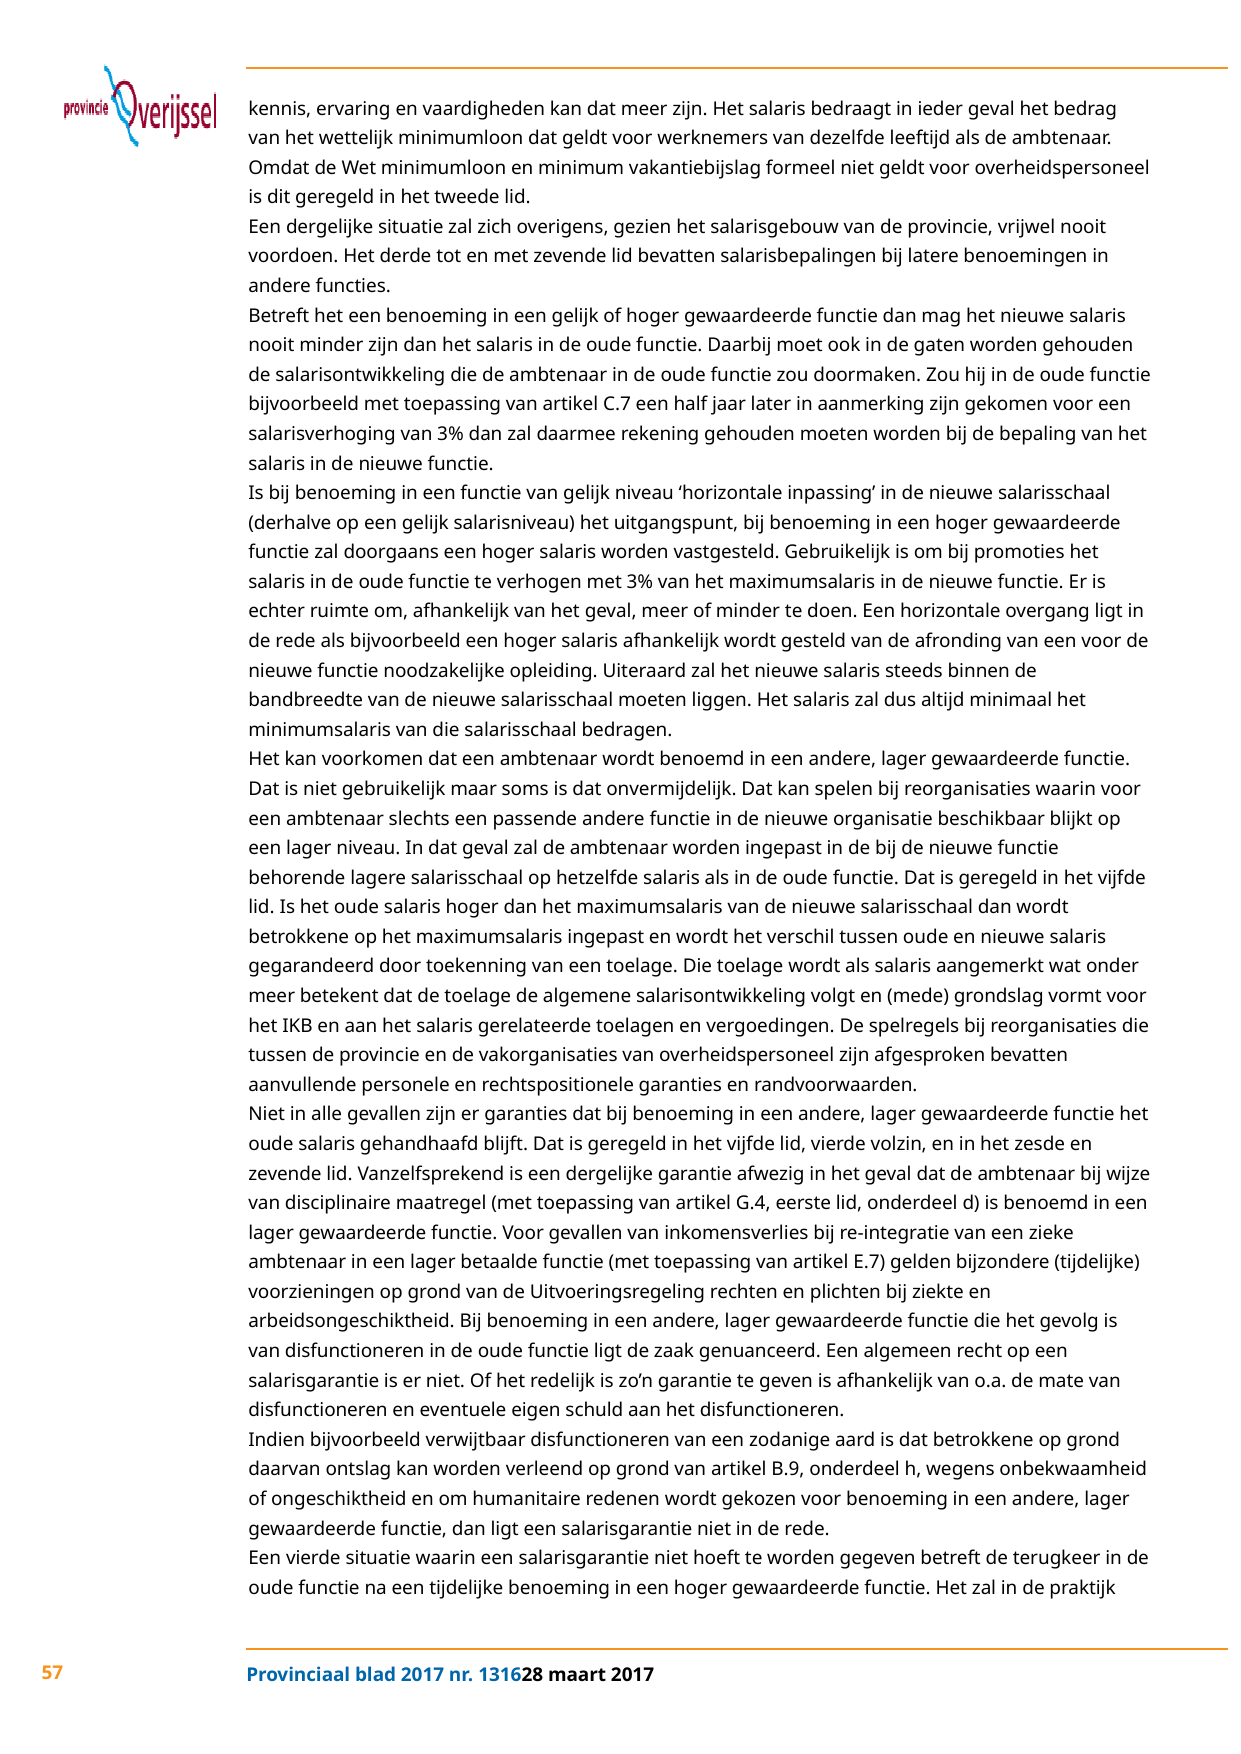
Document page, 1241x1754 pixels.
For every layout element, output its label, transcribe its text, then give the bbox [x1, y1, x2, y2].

picture [41, 47, 231, 172]
text Betreft het een benoeming in een gelijk of hoger gewaardeerde functie dan mag het nieuwe salaris nooit minder zijn dan het salaris in de oude functie. Daarbij moet ook in de gaten worden gehouden de salarisontwikkeling die de ambtenaar in de oude functie zou doormaken. Zou hij in de oude functie bijvoorbeeld met toepassing van artikel C.7 een half jaar later in aanmerking zijn gekomen voor een salarisverhoging van 3% dan zal daarmee rekening gehouden moeten worden bij de bepaling van het salaris in de nieuwe functie. [248, 302, 1152, 476]
text Een dergelijke situatie zal zich overigens, gezien het salarisgebouw van de provincie, vrijwel nooit voordoen. Het derde tot en met zevende lid bevatten salarisbepalingen bij latere benoemingen in andere functies. [248, 213, 1152, 298]
text Het kan voorkomen dat een ambtenaar wordt benoemd in een andere, lager gewaardeerde functie. Dat is niet gebruikelijk maar soms is dat onvermijdelijk. Dat kan spelen bij reorganisaties waarin voor een ambtenaar slechts een passende andere functie in de nieuwe organisatie beschikbaar blijkt op een lager niveau. In dat geval zal de ambtenaar worden ingepast in de bij de nieuwe functie behorende lagere salarisschaal op hetzelfde salaris als in de oude functie. Dat is geregeld in het vijfde lid. Is het oude salaris hoger dan het maximumsalaris van de nieuwe salarisschaal dan wordt betrokkene op het maximumsalaris ingepast en wordt het verschil tussen oude en nieuwe salaris gegarandeerd door toekenning van een toelage. Die toelage wordt als salaris aangemerkt wat onder meer betekent dat de toelage de algemene salarisontwikkeling volgt en (mede) grondslag vormt voor het IKB en aan het salaris gerelateerde toelagen en vergoedingen. De spelregels bij reorganisaties die tussen de provincie en de vakorganisaties van overheidspersoneel zijn afgesproken bevatten aanvullende personele en rechtspositionele garanties en randvoorwaarden. [248, 746, 1152, 1097]
text Niet in alle gevallen zijn er garanties dat bij benoeming in een andere, lager gewaardeerde functie het oude salaris gehandhaafd blijft. Dat is geregeld in het vijfde lid, vierde volzin, en in het zesde en zevende lid. Vanzelfsprekend is een dergelijke garantie afwezig in het geval dat de ambtenaar bij wijze van disciplinaire maatregel (met toepassing van artikel G.4, eerste lid, onderdeel d) is benoemd in een lager gewaardeerde functie. Voor gevallen van inkomensverlies bij re-integratie van een zieke ambtenaar in een lager betaalde functie (met toepassing van artikel E.7) gelden bijzondere (tijdelijke) voorzieningen op grond van de Uitvoeringsregeling rechten en plichten bij ziekte en arbeidsongeschiktheid. Bij benoeming in een andere, lager gewaardeerde functie die het gevolg is van disfunctioneren in de oude functie ligt de zaak genuanceerd. Een algemeen recht op een salarisgarantie is er niet. Of het redelijk is zo’n garantie te geven is afhankelijk van o.a. de mate van disfunctioneren en eventuele eigen schuld aan het disfunctioneren. [248, 1101, 1152, 1422]
text kennis, ervaring en vaardigheden kan dat meer zijn. Het salaris bedraagt in ieder geval het bedrag van het wettelijk minimumloon dat geldt voor werknemers van dezelfde leeftijd als de ambtenaar. Omdat de Wet minimumloon en minimum vakantiebijslag formeel niet geldt voor overheidspersoneel is dit geregeld in het tweede lid. [248, 95, 1152, 209]
text Een vierde situatie waarin een salarisgarantie niet hoeft te worden gegeven betreft de terugkeer in de oude functie na een tijdelijke benoeming in een hoger gewaardeerde functie. Het zal in de praktijk [248, 1544, 1152, 1600]
text Is bij benoeming in een functie van gelijk niveau ‘horizontale inpassing’ in de nieuwe salarisschaal (derhalve op een gelijk salarisniveau) het uitgangspunt, bij benoeming in een hoger gewaardeerde functie zal doorgaans een hoger salaris worden vastgesteld. Gebruikelijk is om bij promoties het salaris in de oude functie te verhogen met 3% van het maximumsalaris in de nieuwe functie. Er is echter ruimte om, afhankelijk van het geval, meer of minder te doen. Een horizontale overgang ligt in de rede als bijvoorbeeld een hoger salaris afhankelijk wordt gesteld van de afronding van een voor de nieuwe functie noodzakelijke opleiding. Uiteraard zal het nieuwe salaris steeds binnen de bandbreedte van de nieuwe salarisschaal moeten liggen. Het salaris zal dus altijd minimaal het minimumsalaris van die salarisschaal bedragen. [248, 479, 1152, 742]
text Indien bijvoorbeeld verwijtbaar disfunctioneren van een zodanige aard is dat betrokkene op grond daarvan ontslag kan worden verleend op grond van artikel B.9, onderdeel h, wegens onbekwaamheid of ongeschiktheid en om humanitaire redenen wordt gekozen voor benoeming in een andere, lager gewaardeerde functie, dan ligt een salarisgarantie niet in de rede. [248, 1426, 1152, 1541]
